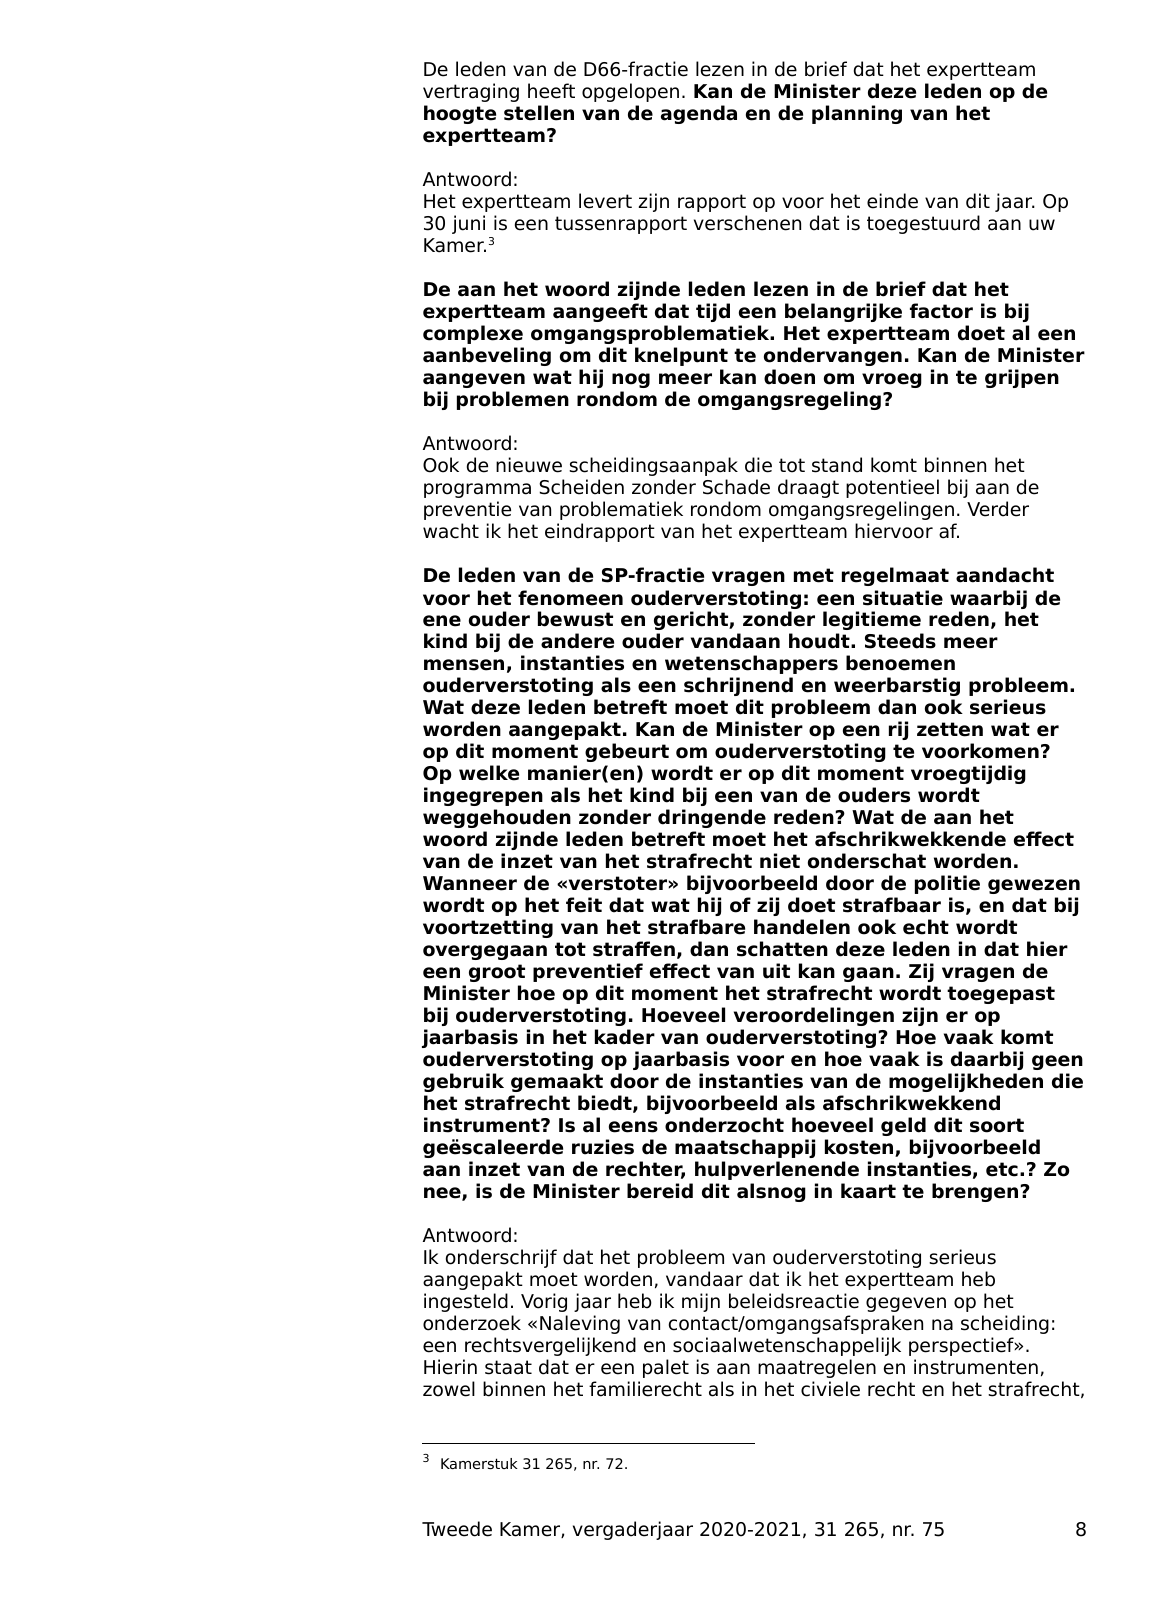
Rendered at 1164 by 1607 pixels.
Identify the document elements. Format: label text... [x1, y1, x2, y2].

text De leden van de D66-fractie lezen in de brief dat het expertteam vertraging heeft opgelopen. Kan de Minister deze leden op de hoogte stellen van de agenda en de planning van het expertteam? [422, 59, 1087, 147]
text Ook de nieuwe scheidingsaanpak die tot stand komt binnen het programma Scheiden zonder Schade draagt potentieel bij aan de preventie van problematiek rondom omgangsregelingen. Verder wacht ik het eindrapport van het expertteam hiervoor af. [422, 455, 1087, 543]
text Het expertteam levert zijn rapport op voor het einde van dit jaar. Op 30 juni is een tussenrapport verschenen dat is toegestuurd aan uw Kamer. [422, 191, 1087, 257]
text Antwoord: [422, 169, 1087, 191]
text Antwoord: [422, 433, 1087, 455]
text Antwoord: [422, 1225, 1087, 1247]
text De aan het woord zijnde leden lezen in de brief dat het expertteam aangeeft dat tijd een belangrijke factor is bij complexe omgangsproblematiek. Het expertteam doet al een aanbeveling om dit knelpunt te ondervangen. Kan de Minister aangeven wat hij nog meer kan doen om vroeg in te grijpen bij problemen rondom de omgangsregeling? [422, 279, 1087, 411]
text Kamerstuk 31 265, nr. 72. [422, 1452, 1087, 1474]
text Ik onderschrijf dat het probleem van ouderverstoting serieus aangepakt moet worden, vandaar dat ik het expertteam heb ingesteld. Vorig jaar heb ik mijn beleidsreactie gegeven op het onderzoek «Naleving van contact/omgangsafspraken na scheiding: een rechtsvergelijkend en sociaalwetenschappelijk perspectief». Hierin staat dat er een palet is aan maatregelen en instrumenten, zowel binnen het familierecht als in het civiele recht en het strafrecht, [422, 1247, 1087, 1401]
text De leden van de SP-fractie vragen met regelmaat aandacht voor het fenomeen ouderverstoting: een situatie waarbij de ene ouder bewust en gericht, zonder legitieme reden, het kind bij de andere ouder vandaan houdt. Steeds meer mensen, instanties en wetenschappers benoemen ouderverstoting als een schrijnend en weerbarstig probleem. Wat deze leden betreft moet dit probleem dan ook serieus worden aangepakt. Kan de Minister op een rij zetten wat er op dit moment gebeurt om ouderverstoting te voorkomen? Op welke manier(en) wordt er op dit moment vroegtijdig ingegrepen als het kind bij een van de ouders wordt weggehouden zonder dringende reden? Wat de aan het woord zijnde leden betreft moet het afschrikwekkende effect van de inzet van het strafrecht niet onderschat worden. Wanneer de «verstoter» bijvoorbeeld door de politie gewezen wordt op het feit dat wat hij of zij doet strafbaar is, en dat bij voortzetting van het strafbare handelen ook echt wordt overgegaan tot straffen, dan schatten deze leden in dat hier een groot preventief effect van uit kan gaan. Zij vragen de Minister hoe op dit moment het strafrecht wordt toegepast bij ouderverstoting. Hoeveel veroordelingen zijn er op jaarbasis in het kader van ouderverstoting? Hoe vaak komt ouderverstoting op jaarbasis voor en hoe vaak is daarbij geen gebruik gemaakt door de instanties van de mogelijkheden die het strafrecht biedt, bijvoorbeeld als afschrikwekkend instrument? Is al eens onderzocht hoeveel geld dit soort geëscaleerde ruzies de maatschappij kosten, bijvoorbeeld aan inzet van de rechter, hulpverlenende instanties, etc.? Zo nee, is de Minister bereid dit alsnog in kaart te brengen? [422, 565, 1087, 1203]
